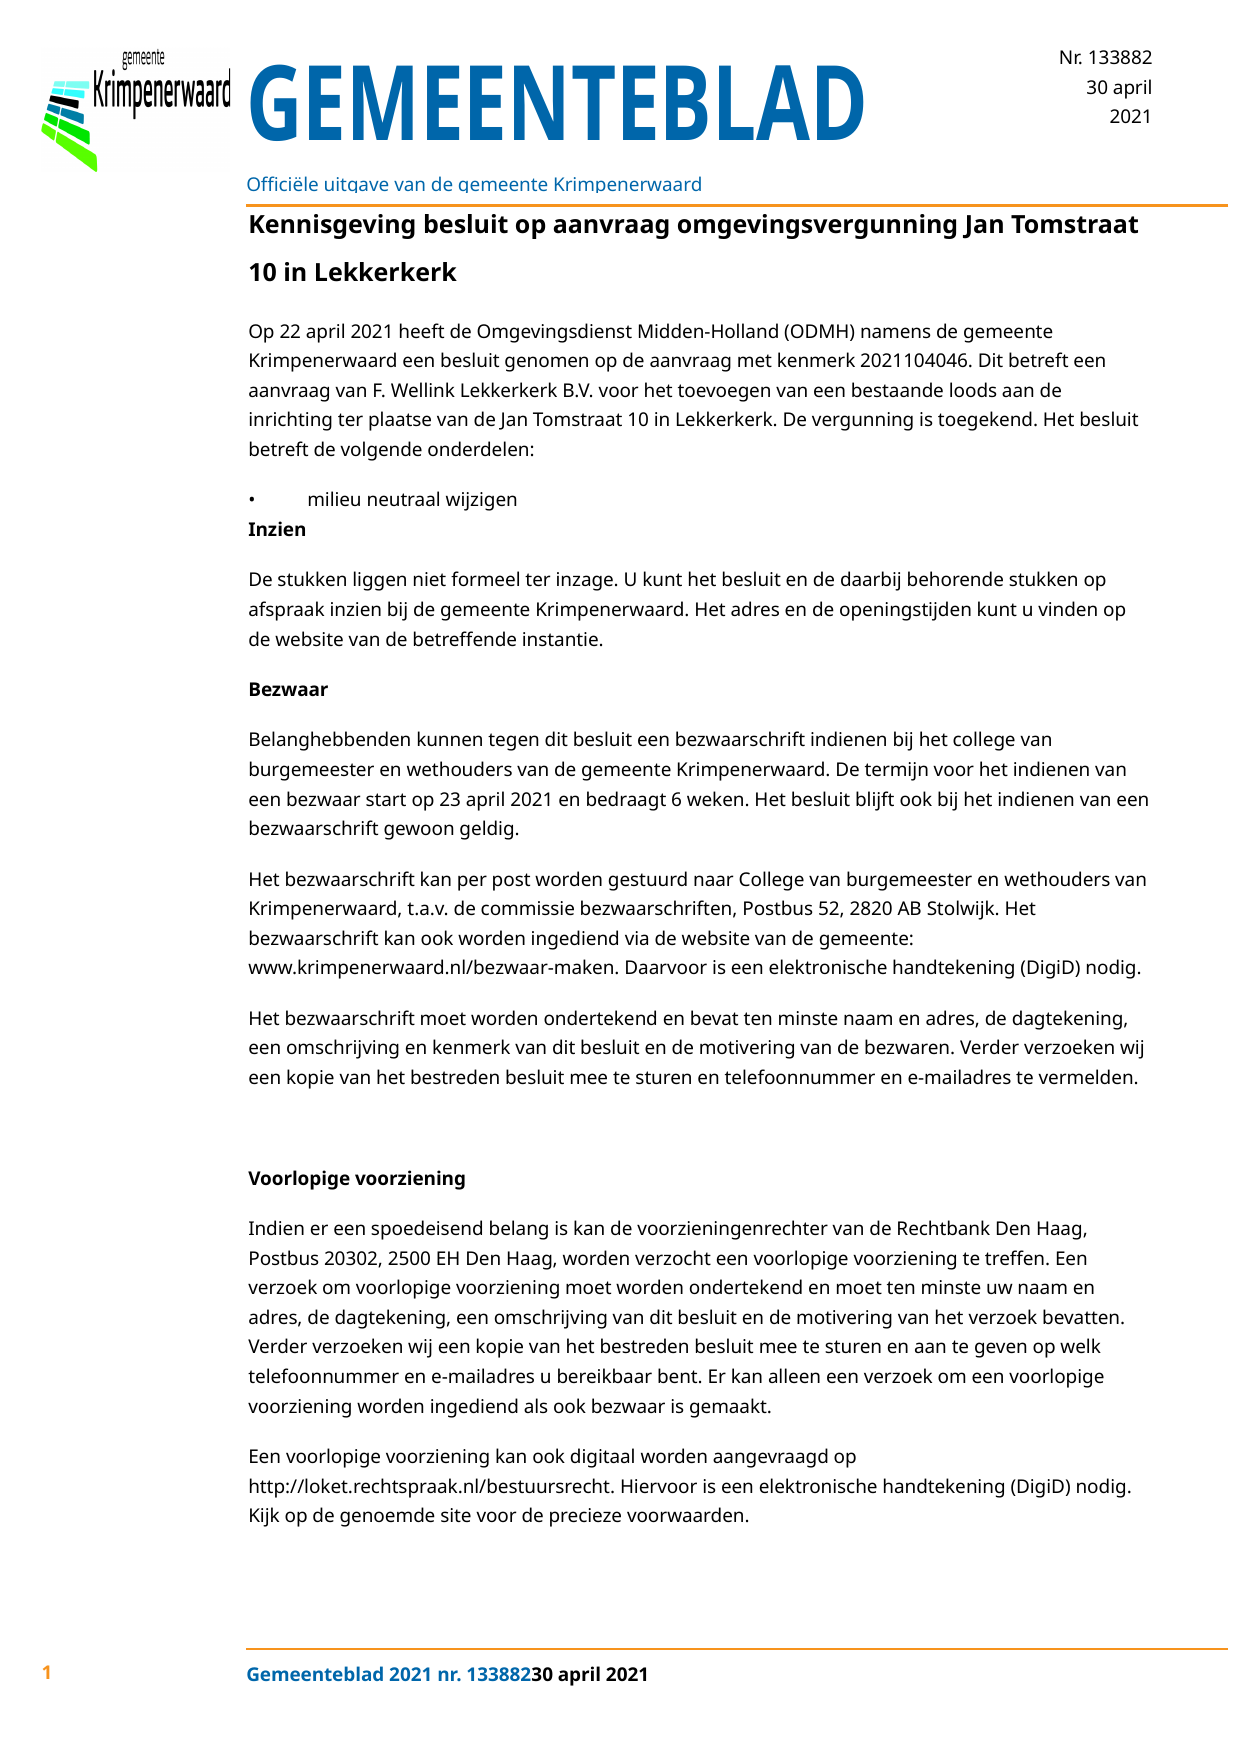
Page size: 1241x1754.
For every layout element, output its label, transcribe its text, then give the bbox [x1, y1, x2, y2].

text Kennisgeving besluit op aanvraag omgevingsvergunning Jan Tomstraat 10 in Lekkerkerk [248, 207, 1152, 288]
text Een voorlopige voorziening kan ook digitaal worden aangevraagd op http://loket.rechtspraak.nl/bestuursrecht. Hiervoor is een elektronische handtekening (DigiD) nodig. Kijk op de genoemde site voor de precieze voorwaarden. [248, 1443, 1152, 1528]
list milieu neutraal wijzigen [248, 487, 1152, 512]
text Bezwaar [248, 676, 1152, 702]
text Het bezwaarschrift kan per post worden gestuurd naar College van burgemeester en wethouders van Krimpenerwaard, t.a.v. de commissie bezwaarschriften, Postbus 52, 2820 AB Stolwijk. Het bezwaarschrift kan ook worden ingediend via de website van de gemeente: www.krimpenerwaard.nl/bezwaar-maken. Daarvoor is een elektronische handtekening (DigiD) nodig. [248, 866, 1152, 980]
text Het bezwaarschrift moet worden ondertekend en bevat ten minste naam en adres, de dagtekening, een omschrijving en kenmerk van dit besluit en de motivering van de bezwaren. Verder verzoeken wij een kopie van het bestreden besluit mee te sturen en telefoonnummer en e-mailadres te vermelden. [248, 1005, 1152, 1090]
picture [41, 47, 231, 172]
text Inzien [248, 516, 1152, 542]
text De stukken liggen niet formeel ter inzage. U kunt het besluit en de daarbij behorende stukken op afspraak inzien bij de gemeente Krimpenerwaard. Het adres en de openingstijden kunt u vinden op de website van de betreffende instantie. [248, 567, 1152, 652]
text Voorlopige voorziening [248, 1165, 1152, 1191]
text Indien er een spoedeisend belang is kan de voorzieningenrechter van de Rechtbank Den Haag, Postbus 20302, 2500 EH Den Haag, worden verzocht een voorlopige voorziening te treffen. Een verzoek om voorlopige voorziening moet worden ondertekend en moet ten minste uw naam en adres, de dagtekening, een omschrijving van dit besluit en de motivering van het verzoek bevatten. Verder verzoeken wij een kopie van het bestreden besluit mee te sturen en aan te geven op welk telefoonnummer en e-mailadres u bereikbaar bent. Er kan alleen een verzoek om een voorlopige voorziening worden ingediend als ook bezwaar is gemaakt. [248, 1215, 1152, 1419]
text Belanghebbenden kunnen tegen dit besluit een bezwaarschrift indienen bij het college van burgemeester en wethouders van de gemeente Krimpenerwaard. De termijn voor het indienen van een bezwaar start op 23 april 2021 en bedraagt 6 weken. Het besluit blijft ook bij het indienen van een bezwaarschrift gewoon geldig. [248, 727, 1152, 841]
text Op 22 april 2021 heeft de Omgevingsdienst Midden-Holland (ODMH) namens de gemeente Krimpenerwaard een besluit genomen op de aanvraag met kenmerk 2021104046. Dit betreft een aanvraag van F. Wellink Lekkerkerk B.V. voor het toevoegen van een bestaande loods aan de inrichting ter plaatse van de Jan Tomstraat 10 in Lekkerkerk. De vergunning is toegekend. Het besluit betreft de volgende onderdelen: [248, 318, 1152, 462]
